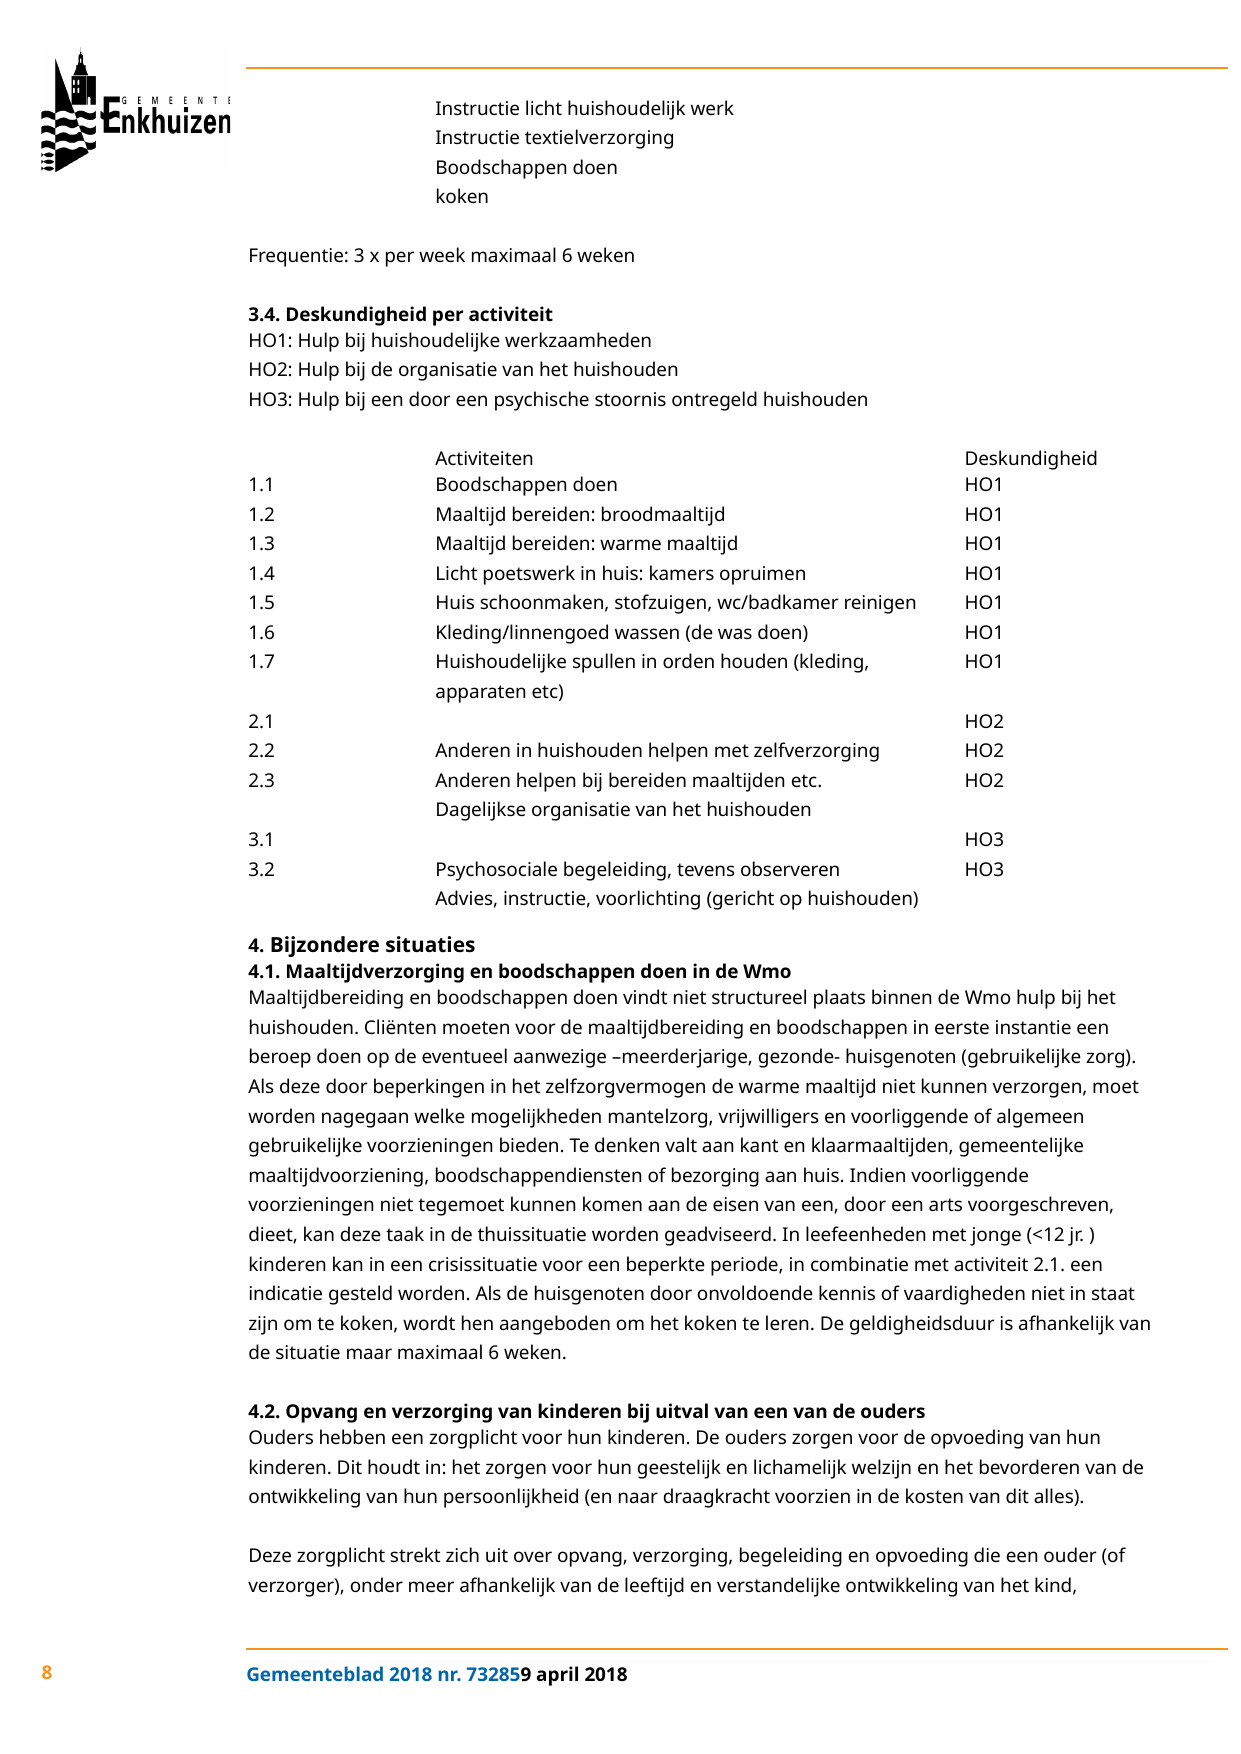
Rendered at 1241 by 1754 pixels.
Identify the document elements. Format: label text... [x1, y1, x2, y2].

table_cell Boodschappen doen Maaltijd bereiden: broodmaaltijd Maaltijd bereiden: warme maaltijd Licht poetswerk in huis: kamers opruimen Huis schoonmaken, stofzuigen, wc/badkamer reinigen Kleding/linnengoed wassen (de was doen) Huishoudelijke spullen in orden houden (kleding, apparaten etc) Anderen in huishouden helpen met zelfverzorging Anderen helpen bij bereiden maaltijden etc. Dagelijkse organisatie van het huishouden Psychosociale begeleiding, tevens observeren Advies, instructie, voorlichting (gericht op huishouden) [435, 471, 964, 911]
table_cell Instructie licht huishoudelijk werk Instructie textielverzorging Boodschappen doen koken [435, 95, 964, 209]
text 4.1. Maaltijdverzorging en boodschappen doen in de Wmo [248, 959, 1152, 984]
table_cell HO1 HO1 HO1 HO1 HO1 HO1 HO1 HO2 HO2 HO2 HO3 HO3 [964, 471, 1152, 911]
table_cell [964, 95, 1152, 209]
text 3.4. Deskundigheid per activiteit [248, 301, 1152, 327]
table_cell 1.1 1.2 1.3 1.4 1.5 1.6 1.7 2.1 2.2 2.3 3.1 3.2 [248, 471, 435, 911]
table_header [248, 445, 435, 471]
text HO1: Hulp bij huishoudelijke werkzaamheden [248, 327, 1152, 353]
text Deze zorgplicht strekt zich uit over opvang, verzorging, begeleiding en opvoeding die een ouder (of verzorger), onder meer afhankelijk van de leeftijd en verstandelijke ontwikkeling van het kind, [248, 1543, 1152, 1598]
text Frequentie: 3 x per week maximaal 6 weken [248, 242, 1152, 268]
text HO2: Hulp bij de organisatie van het huishouden [248, 357, 1152, 382]
text Ouders hebben een zorgplicht voor hun kinderen. De ouders zorgen voor de opvoeding van hun kinderen. Dit houdt in: het zorgen voor hun geestelijk en lichamelijk welzijn en het bevorderen van de ontwikkeling van hun persoonlijkheid (en naar draagkracht voorzien in de kosten van dit alles). [248, 1424, 1152, 1509]
table_cell [248, 95, 435, 209]
text 4.2. Opvang en verzorging van kinderen bij uitval van een van de ouders [248, 1399, 1152, 1424]
text 4. Bijzondere situaties [248, 930, 1152, 959]
text Maaltijdbereiding en boodschappen doen vindt niet structureel plaats binnen de Wmo hulp bij het huishouden. Cliënten moeten voor de maaltijdbereiding en boodschappen in eerste instantie een beroep doen op de eventueel aanwezige –meerderjarige, gezonde- huisgenoten (gebruikelijke zorg). Als deze door beperkingen in het zelfzorgvermogen de warme maaltijd niet kunnen verzorgen, moet worden nagegaan welke mogelijkheden mantelzorg, vrijwilligers en voorliggende of algemeen gebruikelijke voorzieningen bieden. Te denken valt aan kant en klaarmaaltijden, gemeentelijke maaltijdvoorziening, boodschappendiensten of bezorging aan huis. Indien voorliggende voorzieningen niet tegemoet kunnen komen aan de eisen van een, door een arts voorgeschreven, dieet, kan deze taak in de thuissituatie worden geadviseerd. In leefeenheden met jonge (<12 jr. ) kinderen kan in een crisissituatie voor een beperkte periode, in combinatie met activiteit 2.1. een indicatie gesteld worden. Als de huisgenoten door onvoldoende kennis of vaardigheden niet in staat zijn om te koken, wordt hen aangeboden om het koken te leren. De geldigheidsduur is afhankelijk van de situatie maar maximaal 6 weken. [248, 984, 1152, 1365]
picture [41, 47, 231, 172]
table_header Activiteiten [435, 445, 964, 471]
table_header Deskundigheid [964, 445, 1152, 471]
text HO3: Hulp bij een door een psychische stoornis ontregeld huishouden [248, 386, 1152, 412]
